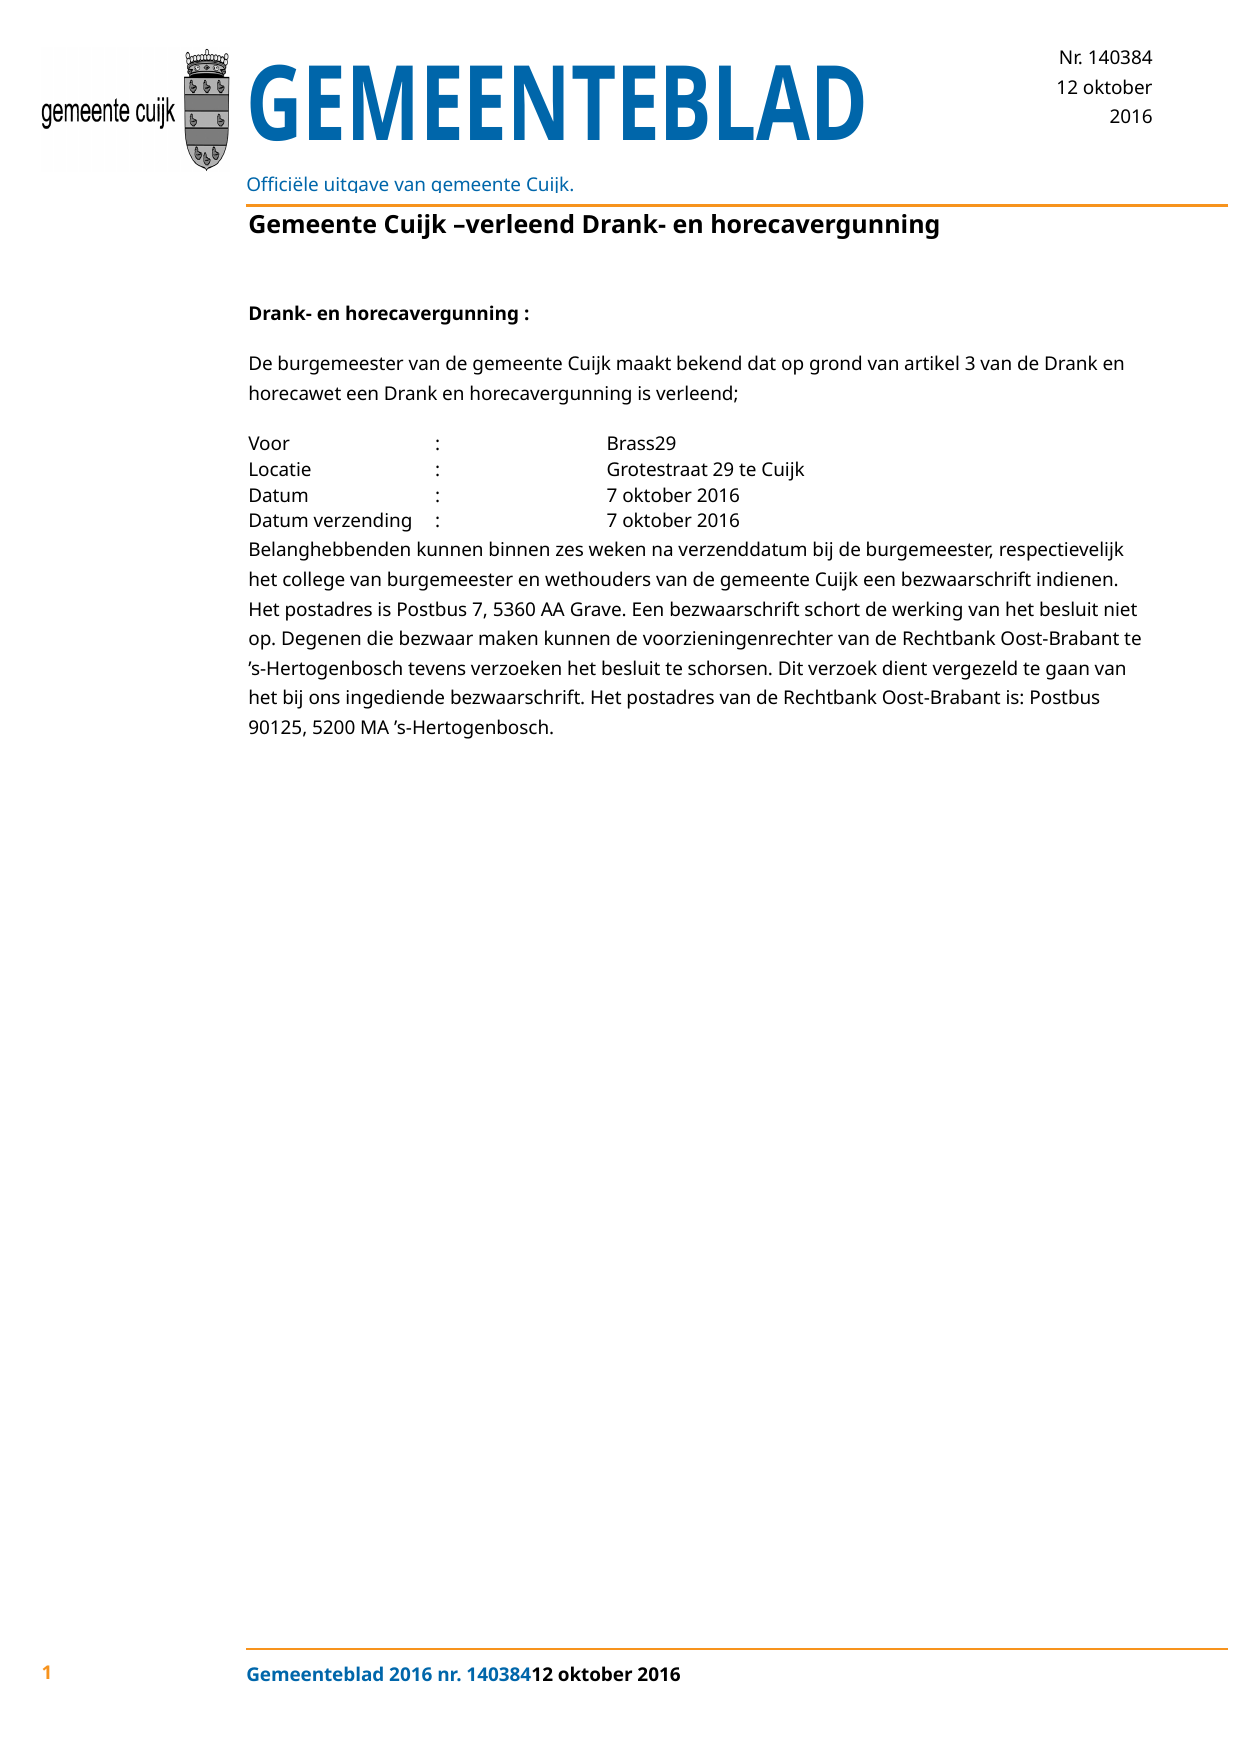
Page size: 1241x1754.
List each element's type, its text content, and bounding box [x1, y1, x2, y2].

table_cell : [435, 482, 606, 508]
text Drank- en horecavergunning : [248, 300, 1152, 326]
table_cell : [435, 456, 606, 482]
text De burgemeester van de gemeente Cuijk maakt bekend dat op grond van artikel 3 van de Drank en horecawet een Drank en horecavergunning is verleend; [248, 350, 1152, 406]
text Gemeente Cuijk –verleend Drank- en horecavergunning [248, 207, 1152, 241]
table_cell Locatie [248, 456, 435, 482]
table_cell Datum verzending [248, 508, 435, 533]
table_cell : [435, 508, 606, 533]
table_cell Grotestraat 29 te Cuijk [606, 456, 1152, 482]
table_header : [435, 430, 606, 456]
table_cell 7 oktober 2016 [606, 482, 1152, 508]
table_cell Datum [248, 482, 435, 508]
table_header Voor [248, 430, 435, 456]
picture [41, 47, 231, 172]
text Belanghebbenden kunnen binnen zes weken na verzenddatum bij de burgemeester, respectievelijk het college van burgemeester en wethouders van de gemeente Cuijk een bezwaarschrift indienen. Het postadres is Postbus 7, 5360 AA Grave. Een bezwaarschrift schort de werking van het besluit niet op. Degenen die bezwaar maken kunnen de voorzieningenrechter van de Rechtbank Oost-Brabant te ’s-Hertogenbosch tevens verzoeken het besluit te schorsen. Dit verzoek dient vergezeld te gaan van het bij ons ingediende bezwaarschrift. Het postadres van de Rechtbank Oost-Brabant is: Postbus 90125, 5200 MA ’s-Hertogenbosch. [248, 537, 1152, 740]
table_cell 7 oktober 2016 [606, 508, 1152, 533]
table_header Brass29 [606, 430, 1152, 456]
